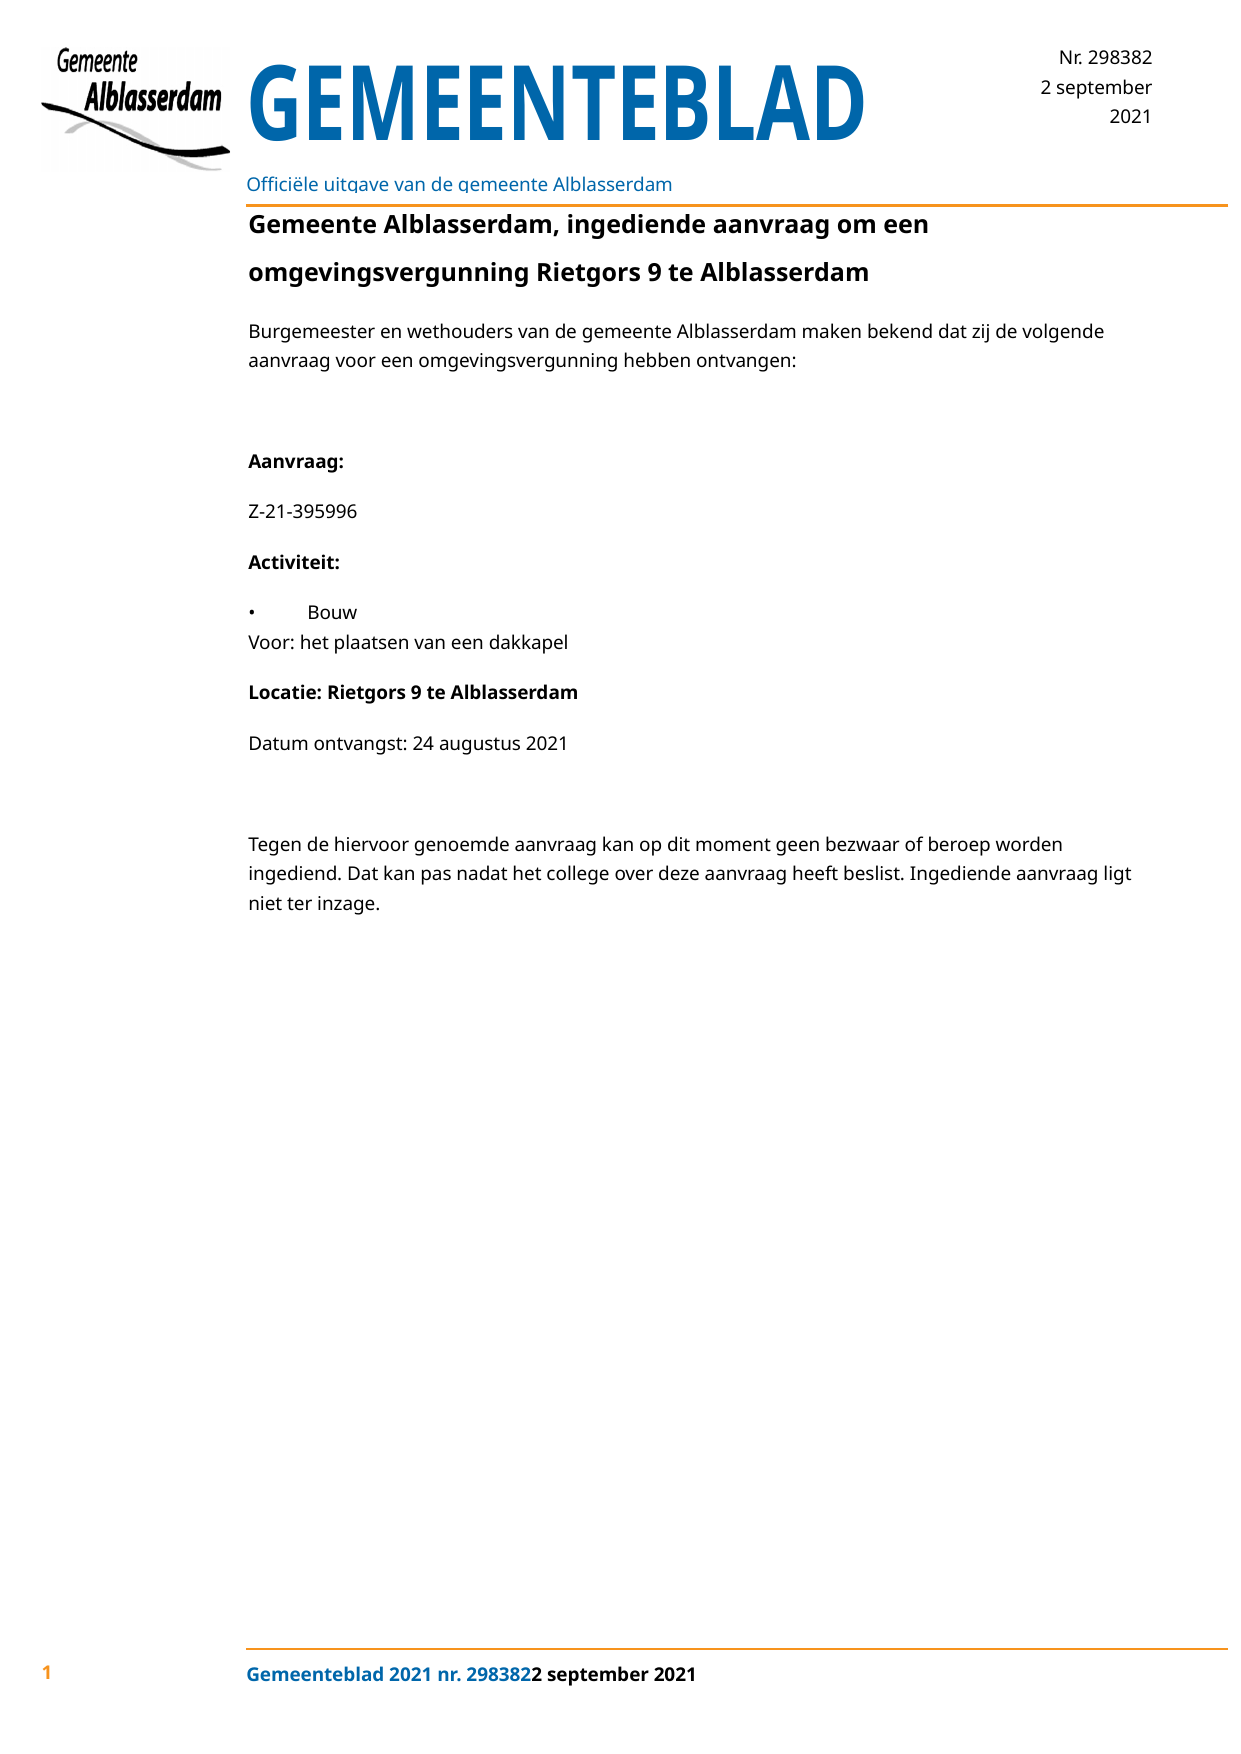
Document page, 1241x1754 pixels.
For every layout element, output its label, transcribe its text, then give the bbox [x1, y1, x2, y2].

list Bouw [248, 599, 1152, 625]
text Tegen de hiervoor genoemde aanvraag kan op dit moment geen bezwaar of beroep worden ingediend. Dat kan pas nadat het college over deze aanvraag heeft beslist. Ingediende aanvraag ligt niet ter inzage. [248, 831, 1152, 916]
text Z-21-395996 [248, 499, 1152, 524]
text Locatie: Rietgors 9 te Alblasserdam [248, 679, 1152, 705]
text Voor: het plaatsen van een dakkapel [248, 629, 1152, 655]
text Activiteit: [248, 549, 1152, 575]
text Gemeente Alblasserdam, ingediende aanvraag om een omgevingsvergunning Rietgors 9 te Alblasserdam [248, 207, 1152, 288]
text Burgemeester en wethouders van de gemeente Alblasserdam maken bekend dat zij de volgende aanvraag voor een omgevingsvergunning hebben ontvangen: [248, 318, 1152, 373]
text Aanvraag: [248, 448, 1152, 474]
text Datum ontvangst: 24 augustus 2021 [248, 730, 1152, 756]
picture [41, 47, 231, 172]
